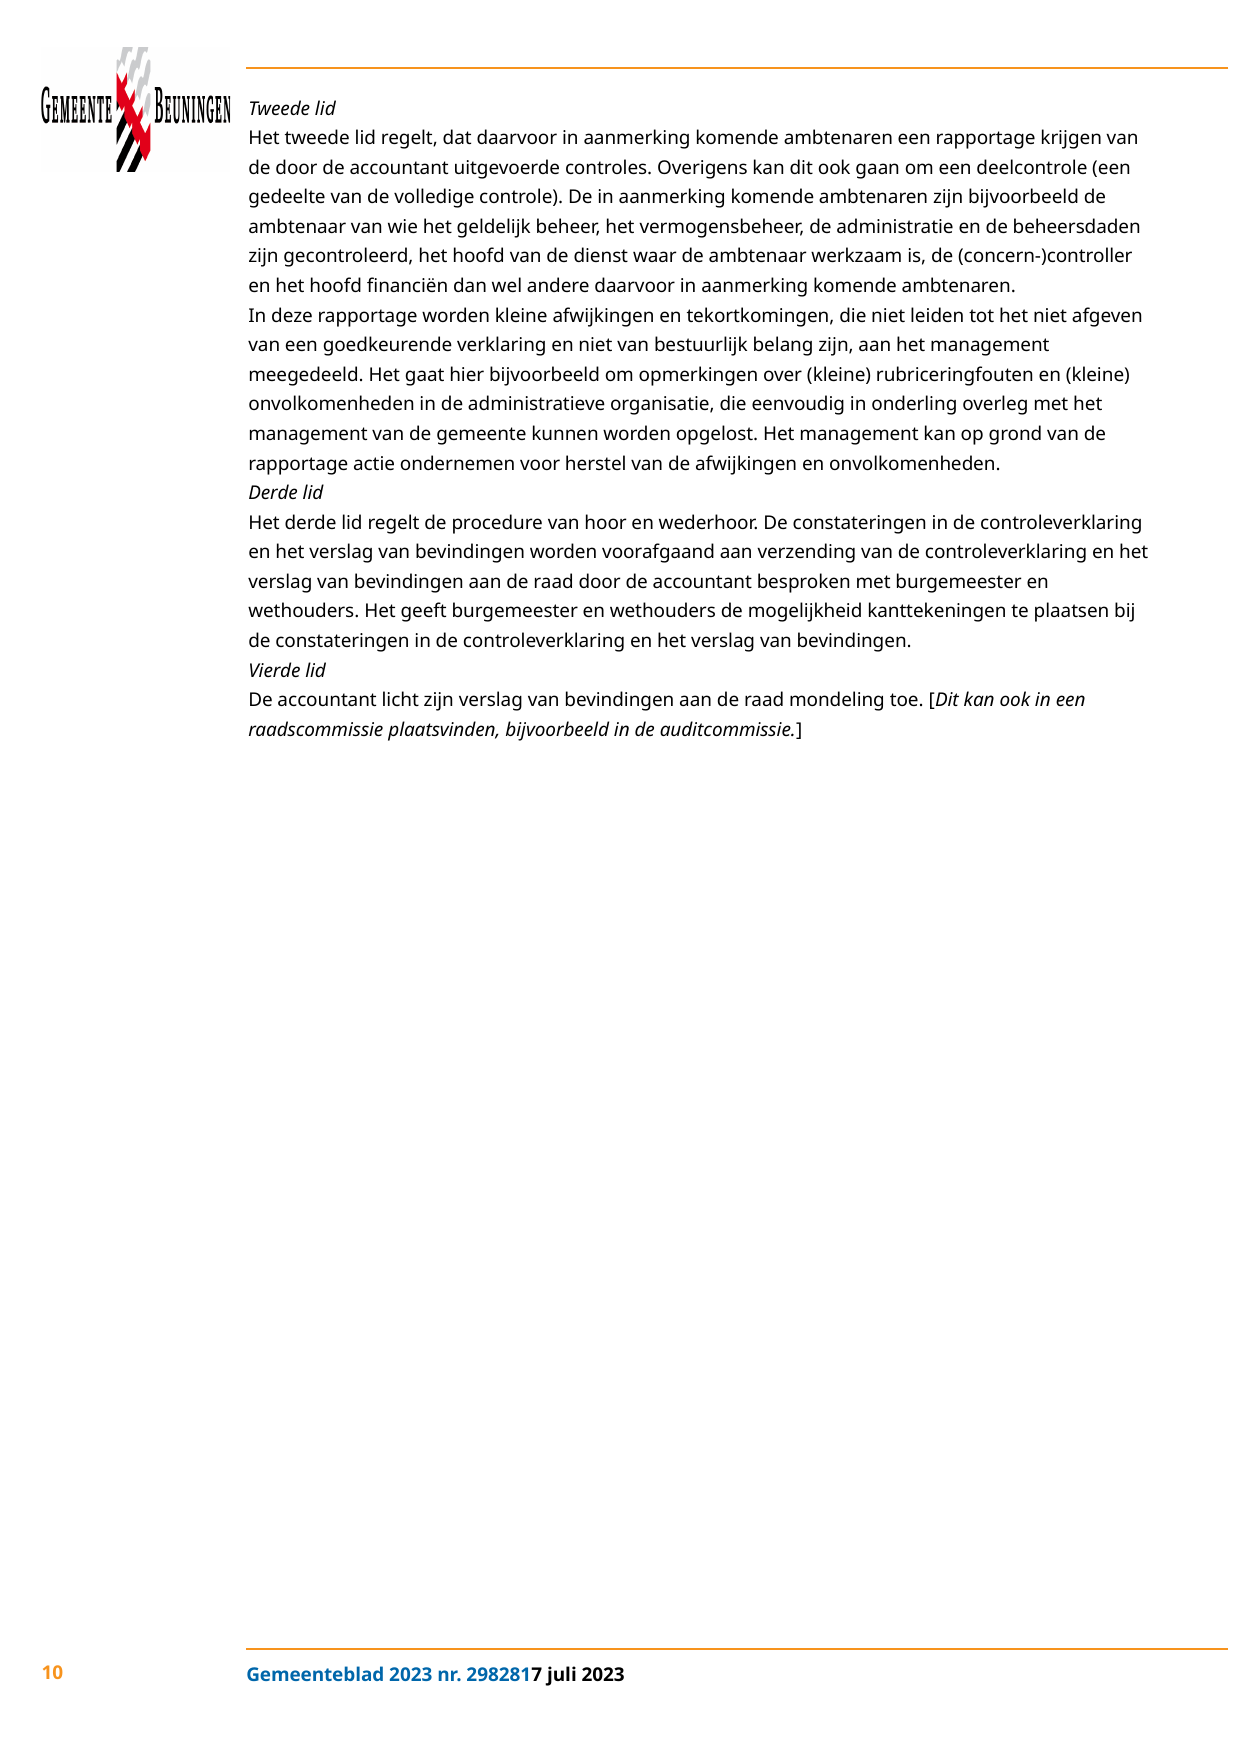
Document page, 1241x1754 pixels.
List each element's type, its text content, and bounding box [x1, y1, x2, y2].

text Derde lid [248, 479, 1152, 505]
text In deze rapportage worden kleine afwijkingen en tekortkomingen, die niet leiden tot het niet afgeven van een goedkeurende verklaring en niet van bestuurlijk belang zijn, aan het management meegedeeld. Het gaat hier bijvoorbeeld om opmerkingen over (kleine) rubriceringfouten en (kleine) onvolkomenheden in de administratieve organisatie, die eenvoudig in onderling overleg met het management van de gemeente kunnen worden opgelost. Het management kan op grond van de rapportage actie ondernemen voor herstel van de afwijkingen en onvolkomenheden. [248, 302, 1152, 476]
text Het derde lid regelt de procedure van hoor en wederhoor. De constateringen in de controleverklaring en het verslag van bevindingen worden voorafgaand aan verzending van de controleverklaring en het verslag van bevindingen aan de raad door de accountant besproken met burgemeester en wethouders. Het geeft burgemeester en wethouders de mogelijkheid kanttekeningen te plaatsen bij de constateringen in de controleverklaring en het verslag van bevindingen. [248, 509, 1152, 653]
text de door de accountant uitgevoerde controles. Overigens kan dit ook gaan om een deelcontrole (een [248, 154, 1152, 180]
text zijn gecontroleerd, het hoofd van de dienst waar de ambtenaar werkzaam is, de (concern-)controller [248, 243, 1152, 268]
text Tweede lid [248, 95, 1152, 121]
text De accountant licht zijn verslag van bevindingen aan de raad mondeling toe. [Dit kan ook in een raadscommissie plaatsvinden, bijvoorbeeld in de auditcommissie.] [248, 686, 1152, 742]
text Het tweede lid regelt, dat daarvoor in aanmerking komende ambtenaren een rapportage krijgen van [248, 124, 1152, 150]
picture [41, 47, 231, 172]
text gedeelte van de volledige controle). De in aanmerking komende ambtenaren zijn bijvoorbeeld de [248, 183, 1152, 209]
text ambtenaar van wie het geldelijk beheer, het vermogensbeheer, de administratie en de beheersdaden [248, 213, 1152, 239]
text Vierde lid [248, 657, 1152, 683]
text en het hoofd financiën dan wel andere daarvoor in aanmerking komende ambtenaren. [248, 272, 1152, 298]
